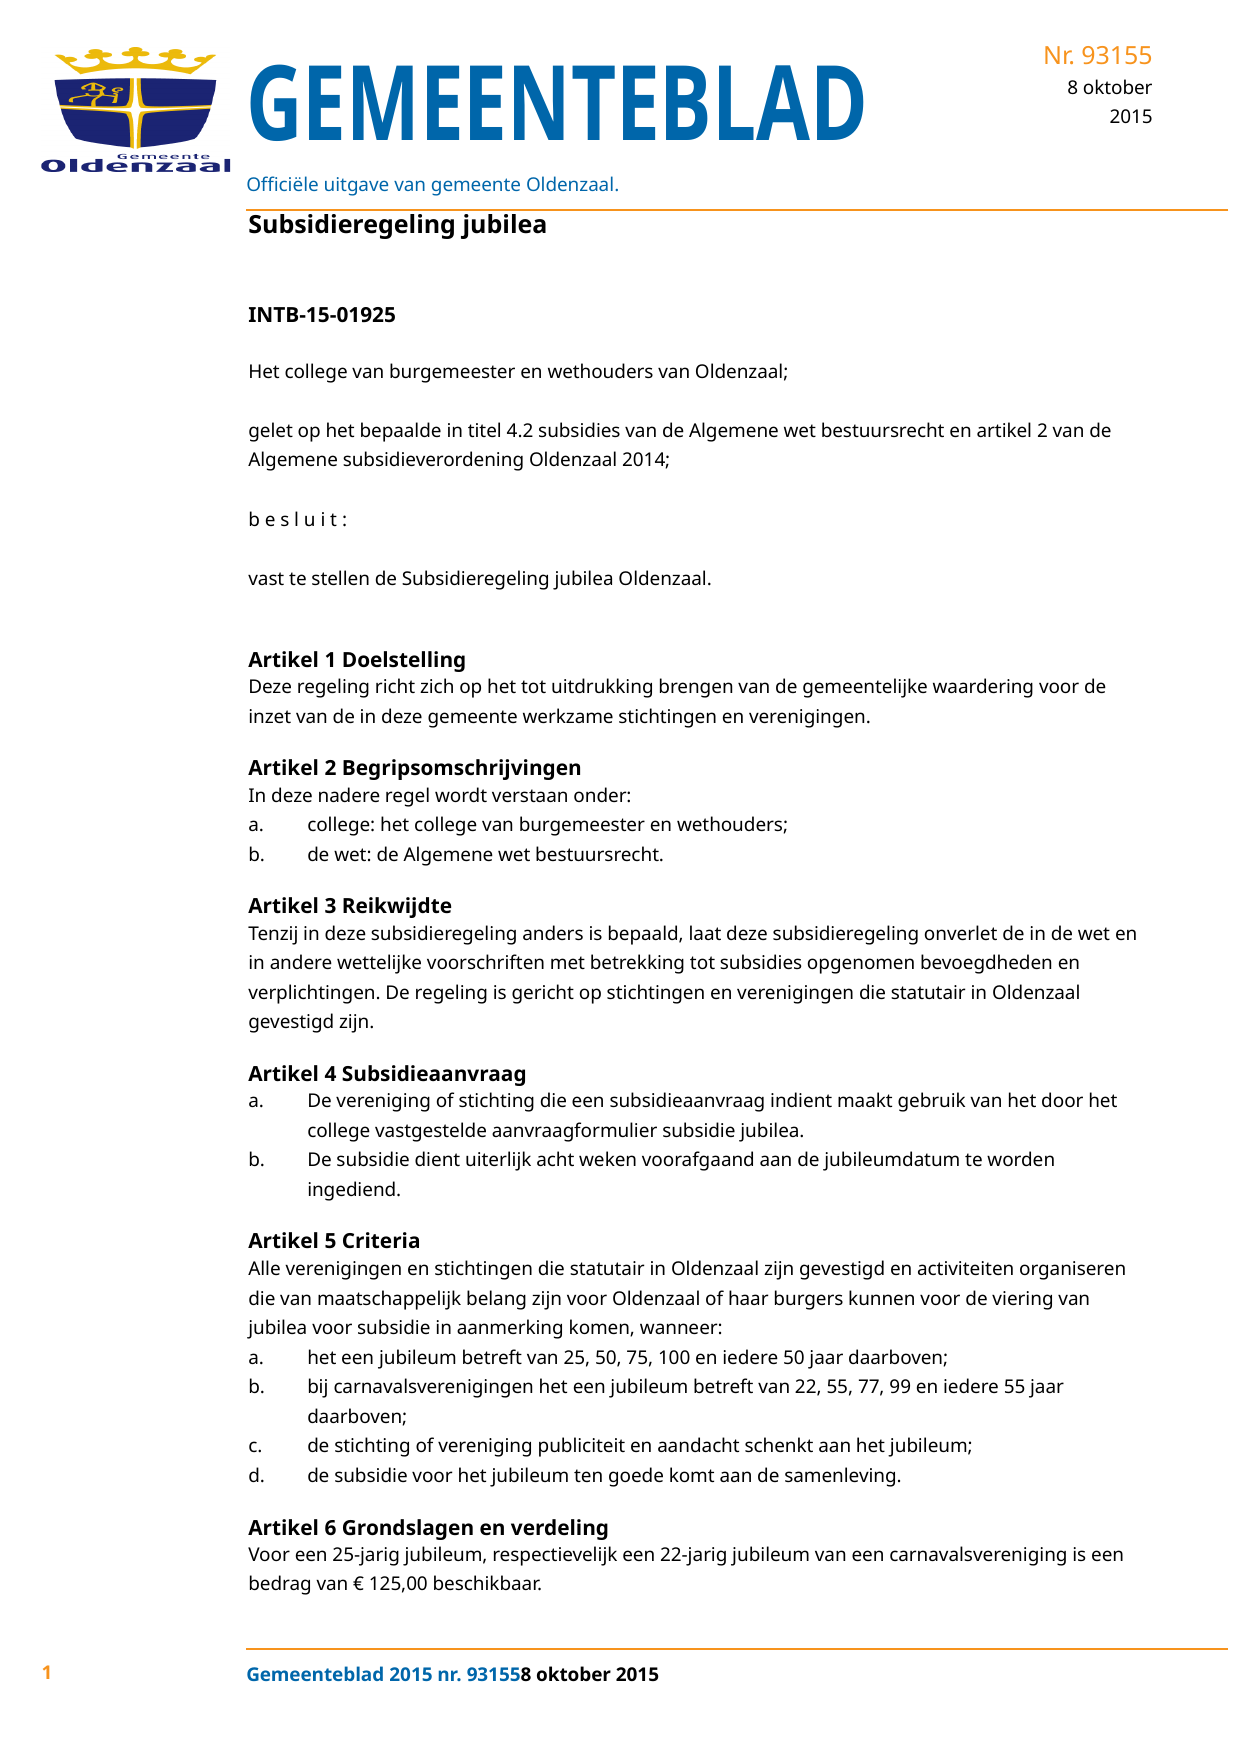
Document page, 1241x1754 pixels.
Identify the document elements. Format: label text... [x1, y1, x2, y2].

list de subsidie voor het jubileum ten goede komt aan de samenleving. [248, 1462, 1152, 1488]
text Voor een 25-jarig jubileum, respectievelijk een 22-jarig jubileum van een carnavalsvereniging is een bedrag van € 125,00 beschikbaar. [248, 1541, 1152, 1596]
list De subsidie dient uiterlijk acht weken voorafgaand aan de jubileumdatum te worden ingediend. [248, 1147, 1152, 1202]
text Artikel 3 Reikwijdte [248, 891, 1152, 920]
text Artikel 6 Grondslagen en verdeling [248, 1513, 1152, 1541]
text Tenzij in deze subsidieregeling anders is bepaald, laat deze subsidieregeling onverlet de in de wet en in andere wettelijke voorschriften met betrekking tot subsidies opgenomen bevoegdheden en verplichtingen. De regeling is gericht op stichtingen en verenigingen die statutair in Oldenzaal gevestigd zijn. [248, 920, 1152, 1034]
list het een jubileum betreft van 25, 50, 75, 100 en iedere 50 jaar daarboven; [248, 1344, 1152, 1369]
text In deze nadere regel wordt verstaan onder: [248, 782, 1152, 808]
text Deze regeling richt zich op het tot uitdrukking brengen van de gemeentelijke waardering voor de inzet van de in deze gemeente werkzame stichtingen en verenigingen. [248, 673, 1152, 729]
picture [41, 47, 231, 172]
list college: het college van burgemeester en wethouders; [248, 811, 1152, 837]
text Subsidieregeling jubilea [248, 211, 1152, 241]
text b e s l u i t : [248, 506, 1152, 532]
list De vereniging of stichting die een subsidieaanvraag indient maakt gebruik van het door het college vastgestelde aanvraagformulier subsidie jubilea. [248, 1087, 1152, 1143]
list bij carnavalsverenigingen het een jubileum betreft van 22, 55, 77, 99 en iedere 55 jaar daarboven; [248, 1373, 1152, 1429]
text Alle verenigingen en stichtingen die statutair in Oldenzaal zijn gevestigd en activiteiten organiseren die van maatschappelijk belang zijn voor Oldenzaal of haar burgers kunnen voor de viering van jubilea voor subsidie in aanmerking komen, wanneer: [248, 1255, 1152, 1340]
text Artikel 4 Subsidieaanvraag [248, 1059, 1152, 1087]
text vast te stellen de Subsidieregeling jubilea Oldenzaal. [248, 565, 1152, 591]
list de wet: de Algemene wet bestuursrecht. [248, 841, 1152, 867]
text Het college van burgemeester en wethouders van Oldenzaal; [248, 358, 1152, 384]
text gelet op het bepaalde in titel 4.2 subsidies van de Algemene wet bestuursrecht en artikel 2 van de Algemene subsidieverordening Oldenzaal 2014; [248, 417, 1152, 472]
text Artikel 5 Criteria [248, 1227, 1152, 1255]
list de stichting of vereniging publiciteit en aandacht schenkt aan het jubileum; [248, 1433, 1152, 1458]
text Artikel 1 Doelstelling [248, 645, 1152, 673]
text INTB-15-01925 [248, 300, 1152, 328]
text Artikel 2 Begripsomschrijvingen [248, 753, 1152, 782]
